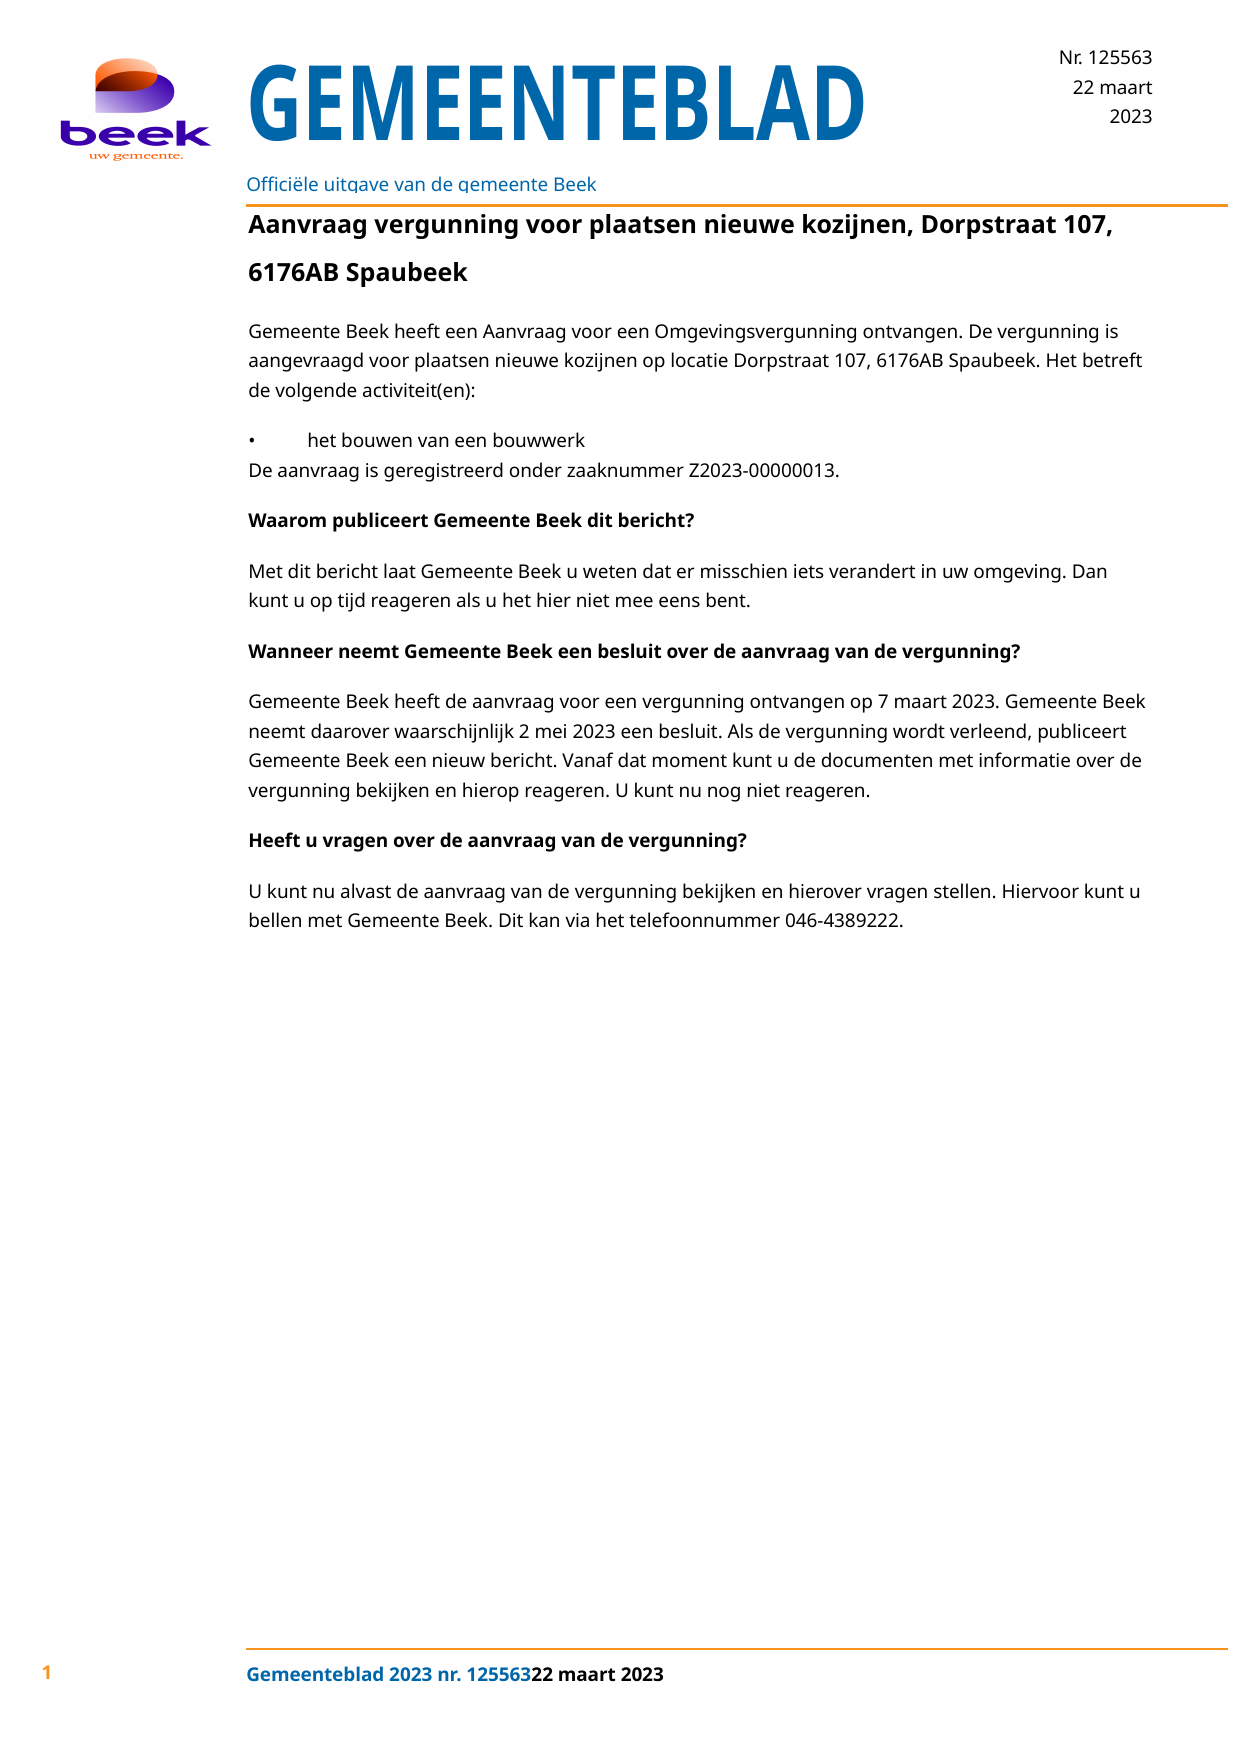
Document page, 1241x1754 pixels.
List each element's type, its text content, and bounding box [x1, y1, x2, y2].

text Gemeente Beek heeft de aanvraag voor een vergunning ontvangen op 7 maart 2023. Gemeente Beek neemt daarover waarschijnlijk 2 mei 2023 een besluit. Als de vergunning wordt verleend, publiceert Gemeente Beek een nieuw bericht. Vanaf dat moment kunt u de documenten met informatie over de vergunning bekijken en hierop reageren. U kunt nu nog niet reageren. [248, 688, 1152, 803]
text Gemeente Beek heeft een Aanvraag voor een Omgevingsvergunning ontvangen. De vergunning is aangevraagd voor plaatsen nieuwe kozijnen op locatie Dorpstraat 107, 6176AB Spaubeek. Het betreft de volgende activiteit(en): [248, 318, 1152, 403]
text Heeft u vragen over de aanvraag van de vergunning? [248, 827, 1152, 853]
list het bouwen van een bouwwerk [248, 427, 1152, 453]
text U kunt nu alvast de aanvraag van de vergunning bekijken en hierover vragen stellen. Hiervoor kunt u bellen met Gemeente Beek. Dit kan via het telefoonnummer 046-4389222. [248, 878, 1152, 933]
text Wanneer neemt Gemeente Beek een besluit over de aanvraag van de vergunning? [248, 638, 1152, 664]
picture [41, 47, 231, 172]
text De aanvraag is geregistreerd onder zaaknummer Z2023-00000013. [248, 457, 1152, 483]
text Waarom publiceert Gemeente Beek dit bericht? [248, 507, 1152, 533]
text Met dit bericht laat Gemeente Beek u weten dat er misschien iets verandert in uw omgeving. Dan kunt u op tijd reageren als u het hier niet mee eens bent. [248, 558, 1152, 613]
text Aanvraag vergunning voor plaatsen nieuwe kozijnen, Dorpstraat 107, 6176AB Spaubeek [248, 207, 1152, 288]
